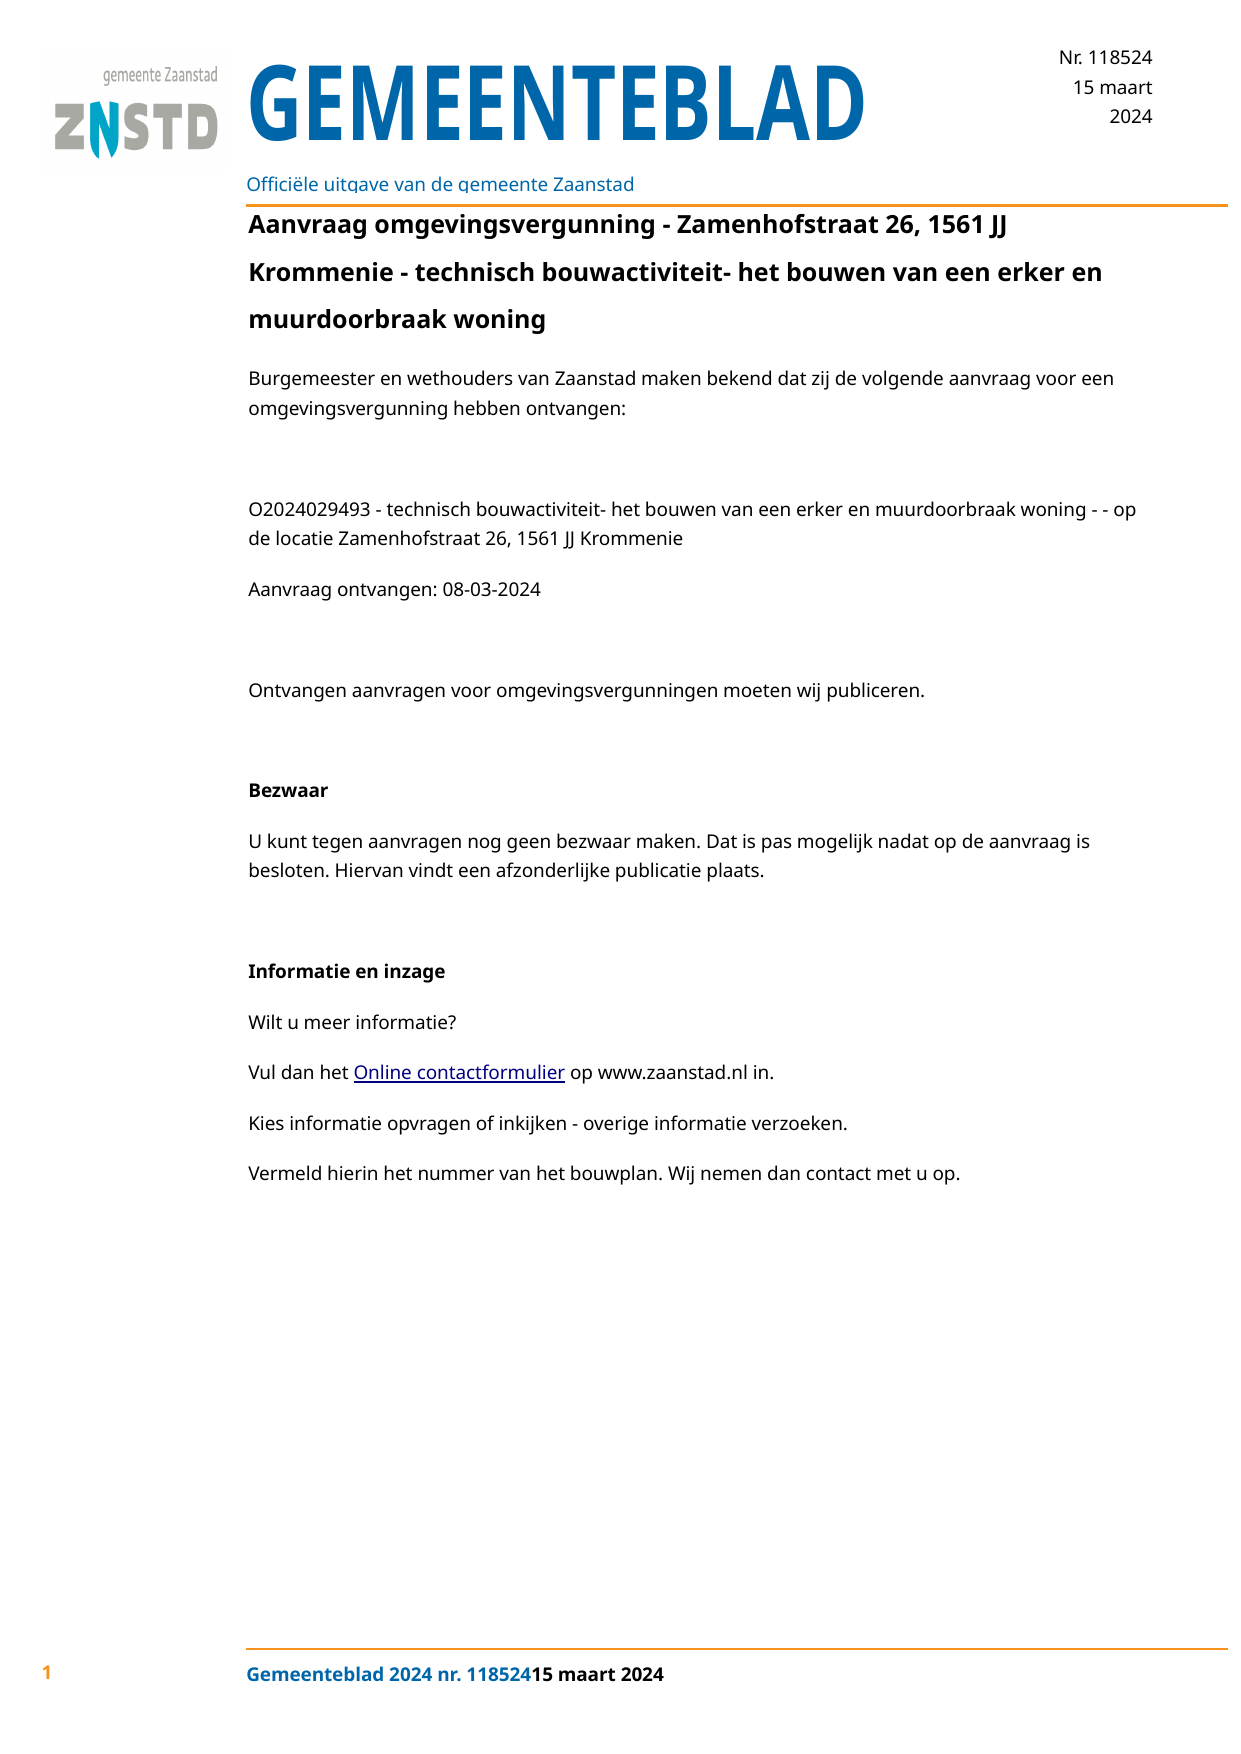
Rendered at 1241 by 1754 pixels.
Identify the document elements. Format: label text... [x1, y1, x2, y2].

text O2024029493 - technisch bouwactiviteit- het bouwen van een erker en muurdoorbraak woning - - op de locatie Zamenhofstraat 26, 1561 JJ Krommenie [248, 496, 1152, 551]
text Vermeld hierin het nummer van het bouwplan. Wij nemen dan contact met u op. [248, 1160, 1152, 1186]
text Informatie en inzage [248, 958, 1152, 984]
text Burgemeester en wethouders van Zaanstad maken bekend dat zij de volgende aanvraag voor een omgevingsvergunning hebben ontvangen: [248, 366, 1152, 421]
text Wilt u meer informatie? [248, 1009, 1152, 1034]
text Aanvraag ontvangen: 08-03-2024 [248, 576, 1152, 602]
text Aanvraag omgevingsvergunning - Zamenhofstraat 26, 1561 JJ Krommenie - technisch bouwactiviteit- het bouwen van een erker en muurdoorbraak woning [248, 207, 1152, 336]
text Kies informatie opvragen of inkijken - overige informatie verzoeken. [248, 1110, 1152, 1135]
text Ontvangen aanvragen voor omgevingsvergunningen moeten wij publiceren. [248, 677, 1152, 702]
text Vul dan het Online contactformulier op www.zaanstad.nl in. [248, 1059, 1152, 1085]
picture [41, 47, 231, 172]
text U kunt tegen aanvragen nog geen bezwaar maken. Dat is pas mogelijk nadat op de aanvraag is besloten. Hiervan vindt een afzonderlijke publicatie plaats. [248, 828, 1152, 883]
text Bezwaar [248, 778, 1152, 803]
